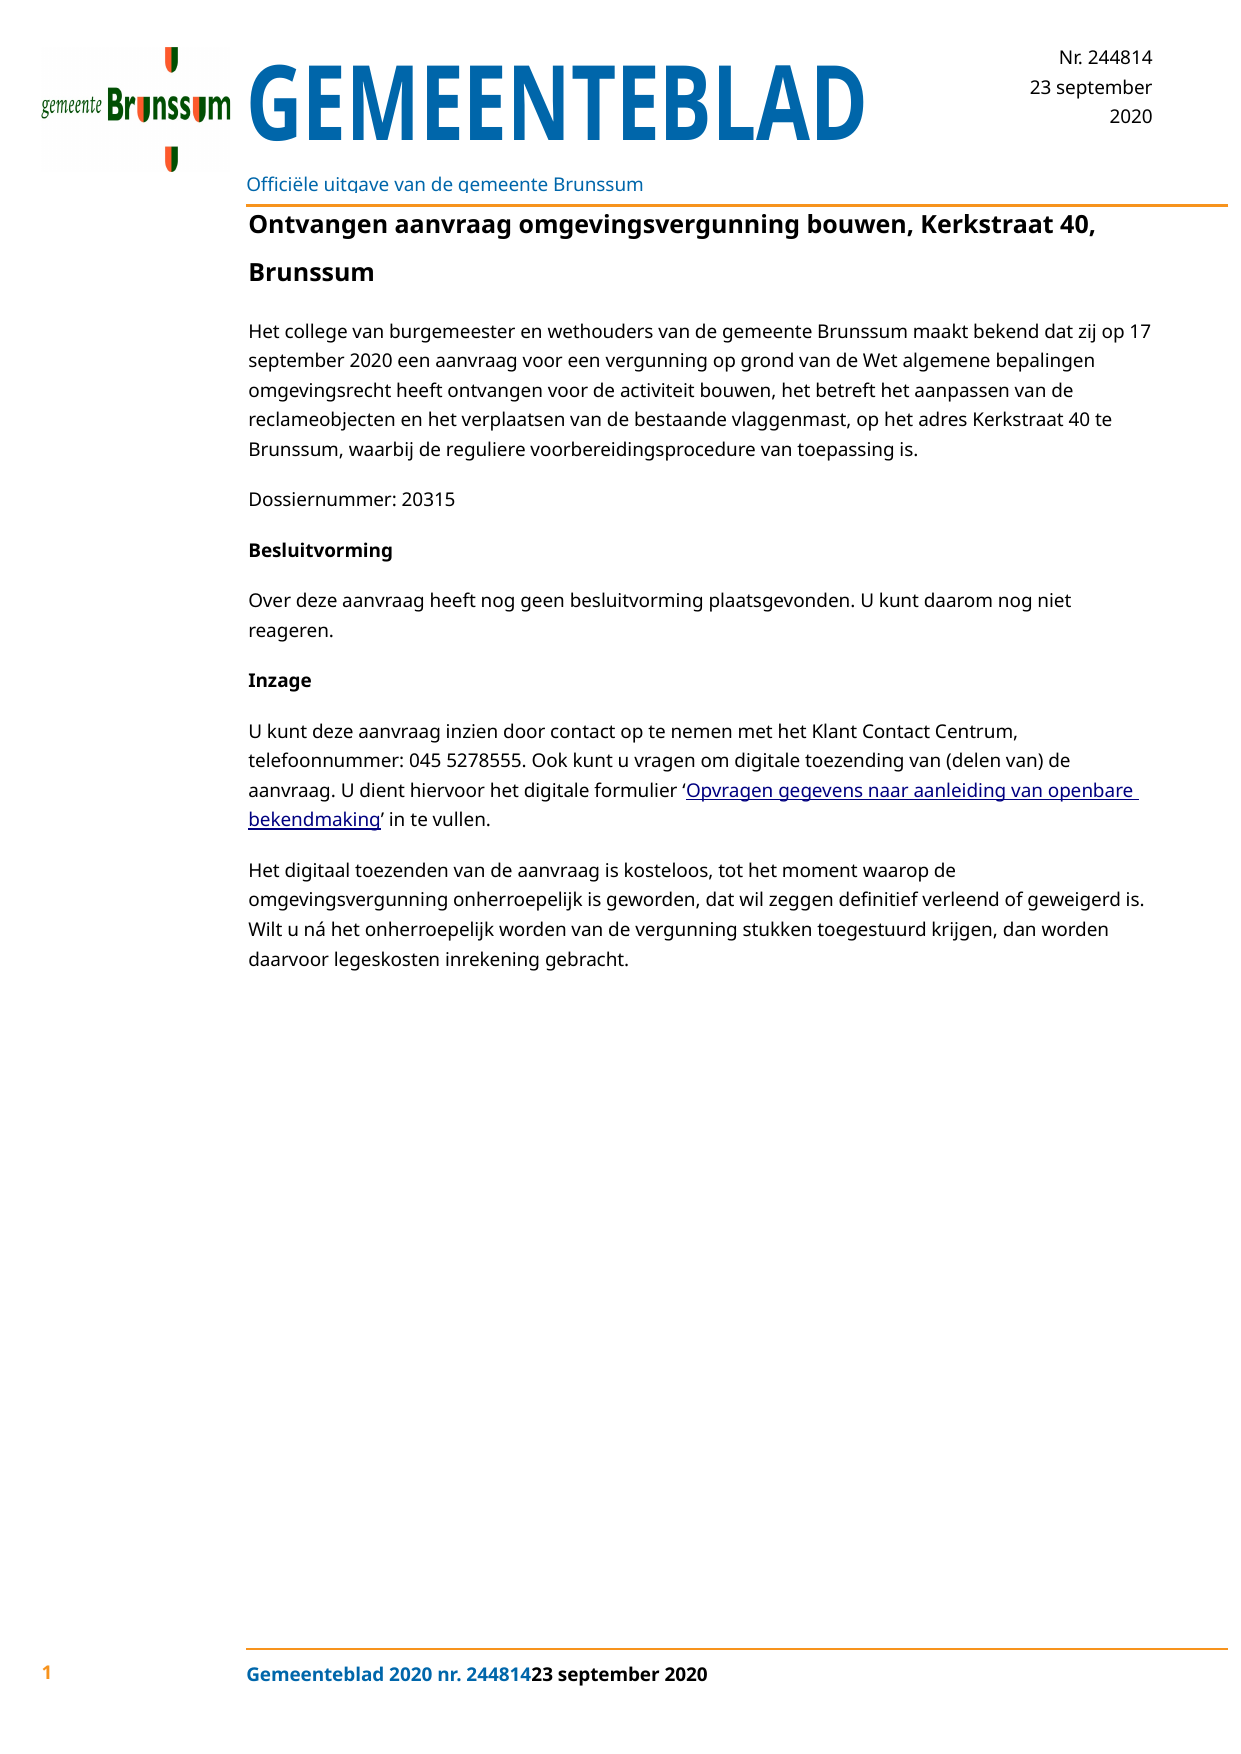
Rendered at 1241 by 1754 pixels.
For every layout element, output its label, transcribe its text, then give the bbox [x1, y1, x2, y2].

picture [41, 47, 231, 172]
text Dossiernummer: 20315 [248, 487, 1152, 512]
text Besluitvorming [248, 537, 1152, 563]
text Over deze aanvraag heeft nog geen besluitvorming plaatsgevonden. U kunt daarom nog niet reageren. [248, 587, 1152, 643]
text Het digitaal toezenden van de aanvraag is kosteloos, tot het moment waarop de omgevingsvergunning onherroepelijk is geworden, dat wil zeggen definitief verleend of geweigerd is. Wilt u ná het onherroepelijk worden van de vergunning stukken toegestuurd krijgen, dan worden daarvoor legeskosten inrekening gebracht. [248, 857, 1152, 972]
text Inzage [248, 667, 1152, 693]
text Ontvangen aanvraag omgevingsvergunning bouwen, Kerkstraat 40, Brunssum [248, 207, 1152, 288]
text Het college van burgemeester en wethouders van de gemeente Brunssum maakt bekend dat zij op 17 september 2020 een aanvraag voor een vergunning op grond van de Wet algemene bepalingen omgevingsrecht heeft ontvangen voor de activiteit bouwen, het betreft het aanpassen van de reclameobjecten en het verplaatsen van de bestaande vlaggenmast, op het adres Kerkstraat 40 te Brunssum, waarbij de reguliere voorbereidingsprocedure van toepassing is. [248, 318, 1152, 462]
text U kunt deze aanvraag inzien door contact op te nemen met het Klant Contact Centrum, telefoonnummer: 045 5278555. Ook kunt u vragen om digitale toezending van (delen van) de aanvraag. U dient hiervoor het digitale formulier ‘Opvragen gegevens naar aanleiding van openbare bekendmaking’ in te vullen. [248, 718, 1152, 832]
